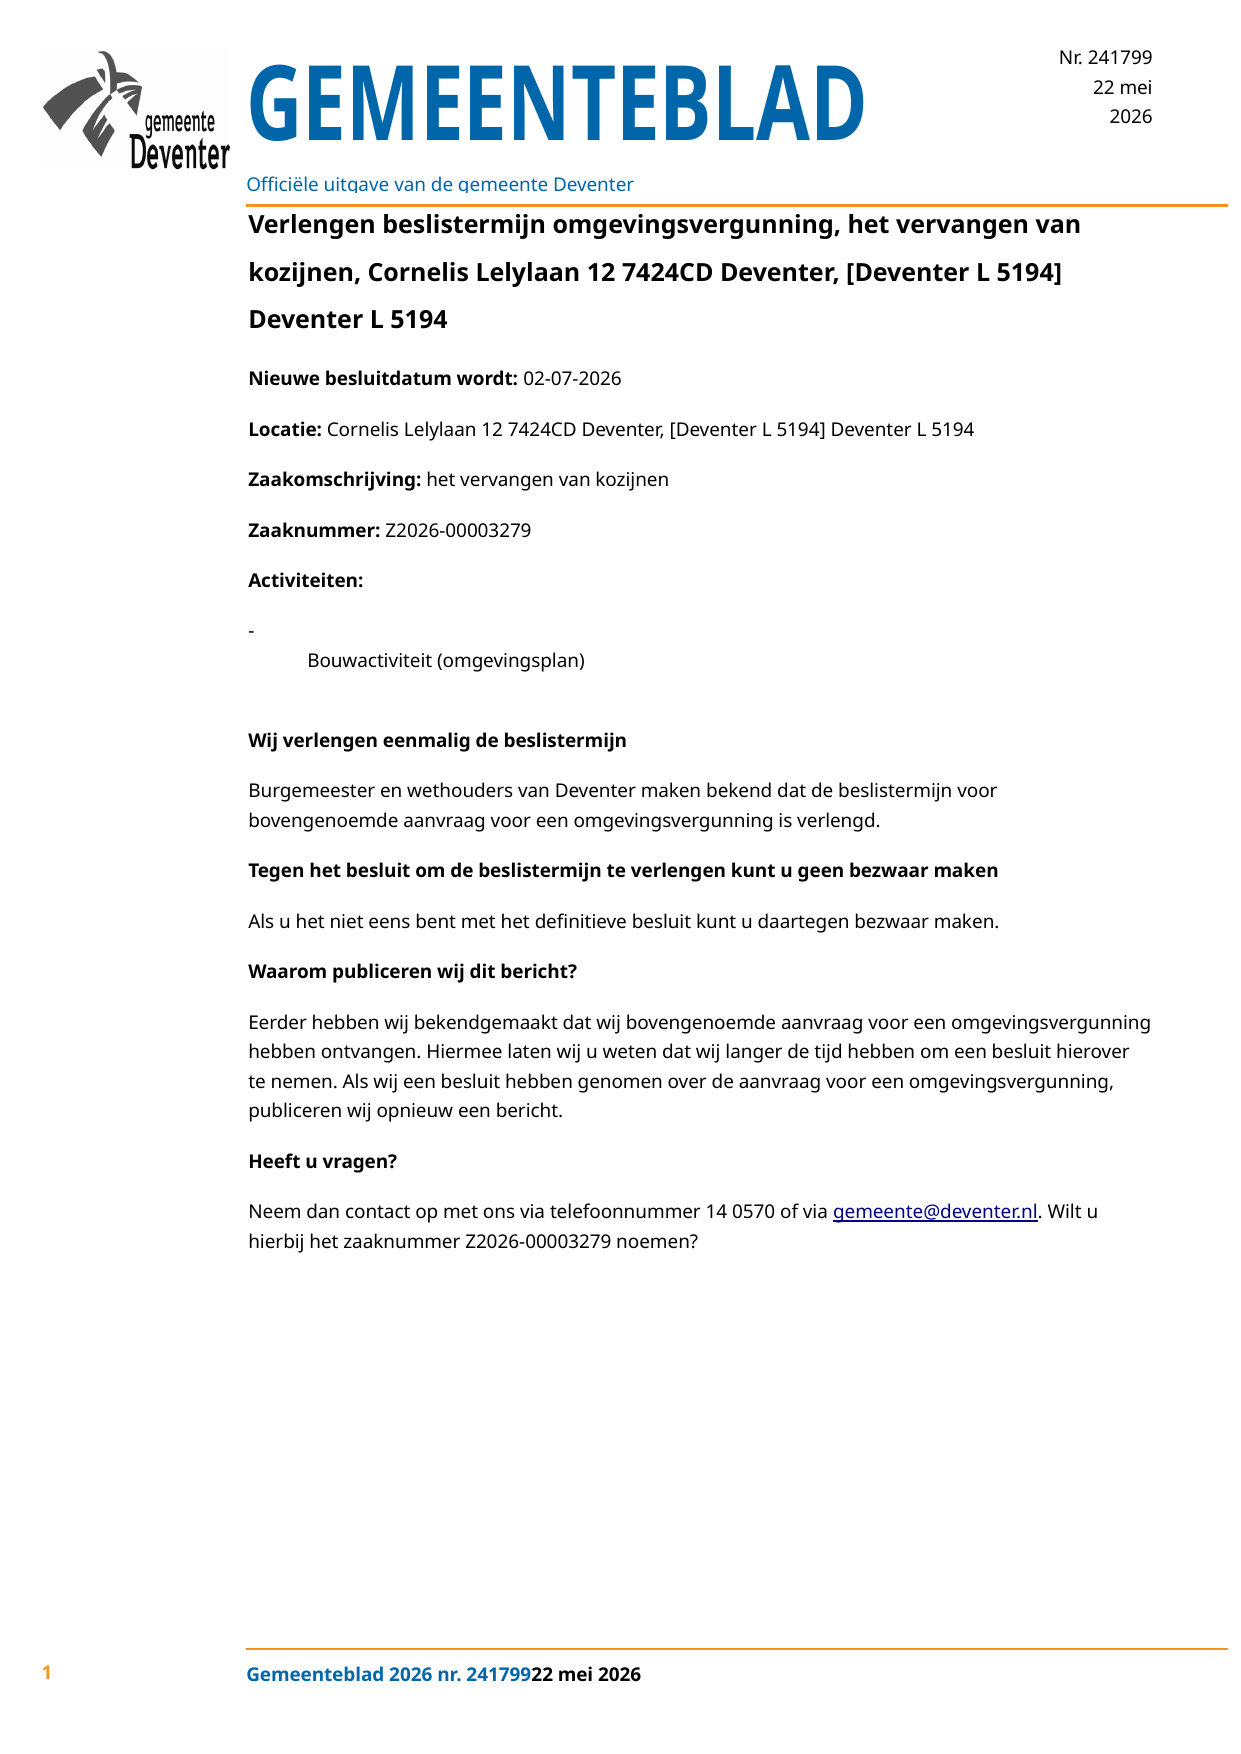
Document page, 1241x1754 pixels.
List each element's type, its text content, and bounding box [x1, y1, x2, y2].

text Waarom publiceren wij dit bericht? [248, 958, 1152, 984]
text Burgemeester en wethouders van Deventer maken bekend dat de beslistermijn voor bovengenoemde aanvraag voor een omgevingsvergunning is verlengd. [248, 778, 1152, 833]
text Verlengen beslistermijn omgevingsvergunning, het vervangen van kozijnen, Cornelis Lelylaan 12 7424CD Deventer, [Deventer L 5194] Deventer L 5194 [248, 207, 1152, 336]
text Neem dan contact op met ons via telefoonnummer 14 0570 of via gemeente@deventer.nl. Wilt u hierbij het zaaknummer Z2026-00003279 noemen? [248, 1198, 1152, 1254]
text Activiteiten: [248, 567, 1152, 593]
text Eerder hebben wij bekendgemaakt dat wij bovengenoemde aanvraag voor een omgevingsvergunning hebben ontvangen. Hiermee laten wij u weten dat wij langer de tijd hebben om een besluit hierover te nemen. Als wij een besluit hebben genomen over de aanvraag voor een omgevingsvergunning, publiceren wij opnieuw een bericht. [248, 1009, 1152, 1123]
text Tegen het besluit om de beslistermijn te verlengen kunt u geen bezwaar maken [248, 858, 1152, 883]
picture [41, 47, 231, 172]
text Heeft u vragen? [248, 1148, 1152, 1174]
list Bouwactiviteit (omgevingsplan) [248, 647, 1152, 673]
text Nieuwe besluitdatum wordt: 02-07-2026 [248, 366, 1152, 391]
text Locatie: Cornelis Lelylaan 12 7424CD Deventer, [Deventer L 5194] Deventer L 5194 [248, 416, 1152, 442]
text Als u het niet eens bent met het definitieve besluit kunt u daartegen bezwaar maken. [248, 908, 1152, 934]
text Wij verlengen eenmalig de beslistermijn [248, 727, 1152, 753]
text Zaaknummer: Z2026-00003279 [248, 517, 1152, 542]
text Zaakomschrijving: het vervangen van kozijnen [248, 466, 1152, 492]
